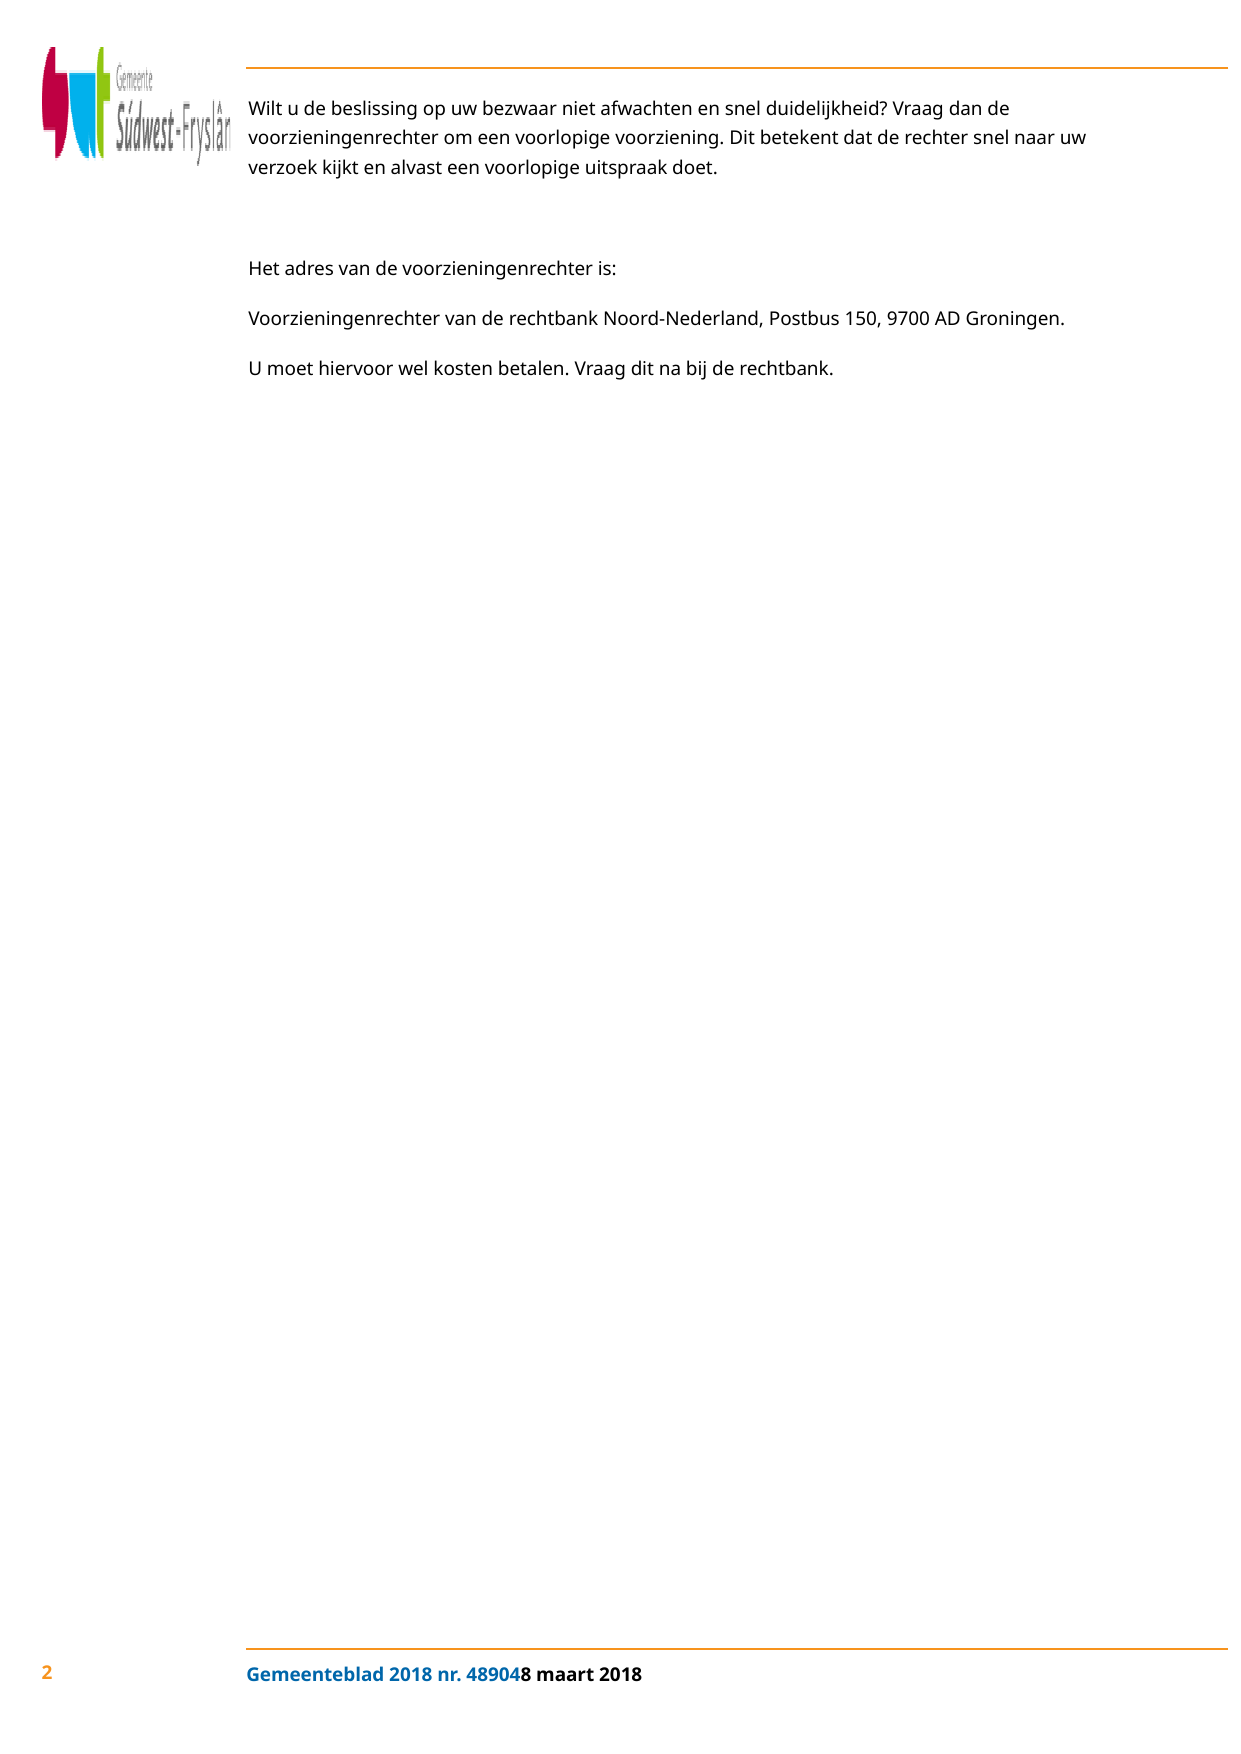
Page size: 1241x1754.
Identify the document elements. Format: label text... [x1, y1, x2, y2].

picture [41, 47, 231, 172]
text Het adres van de voorzieningenrechter is: [248, 255, 1152, 281]
text U moet hiervoor wel kosten betalen. Vraag dit na bij de rechtbank. [248, 356, 1152, 381]
text Voorzieningenrechter van de rechtbank Noord-Nederland, Postbus 150, 9700 AD Groningen. [248, 305, 1152, 331]
text Wilt u de beslissing op uw bezwaar niet afwachten en snel duidelijkheid? Vraag dan de voorzieningenrechter om een voorlopige voorziening. Dit betekent dat de rechter snel naar uw verzoek kijkt en alvast een voorlopige uitspraak doet. [248, 95, 1152, 180]
